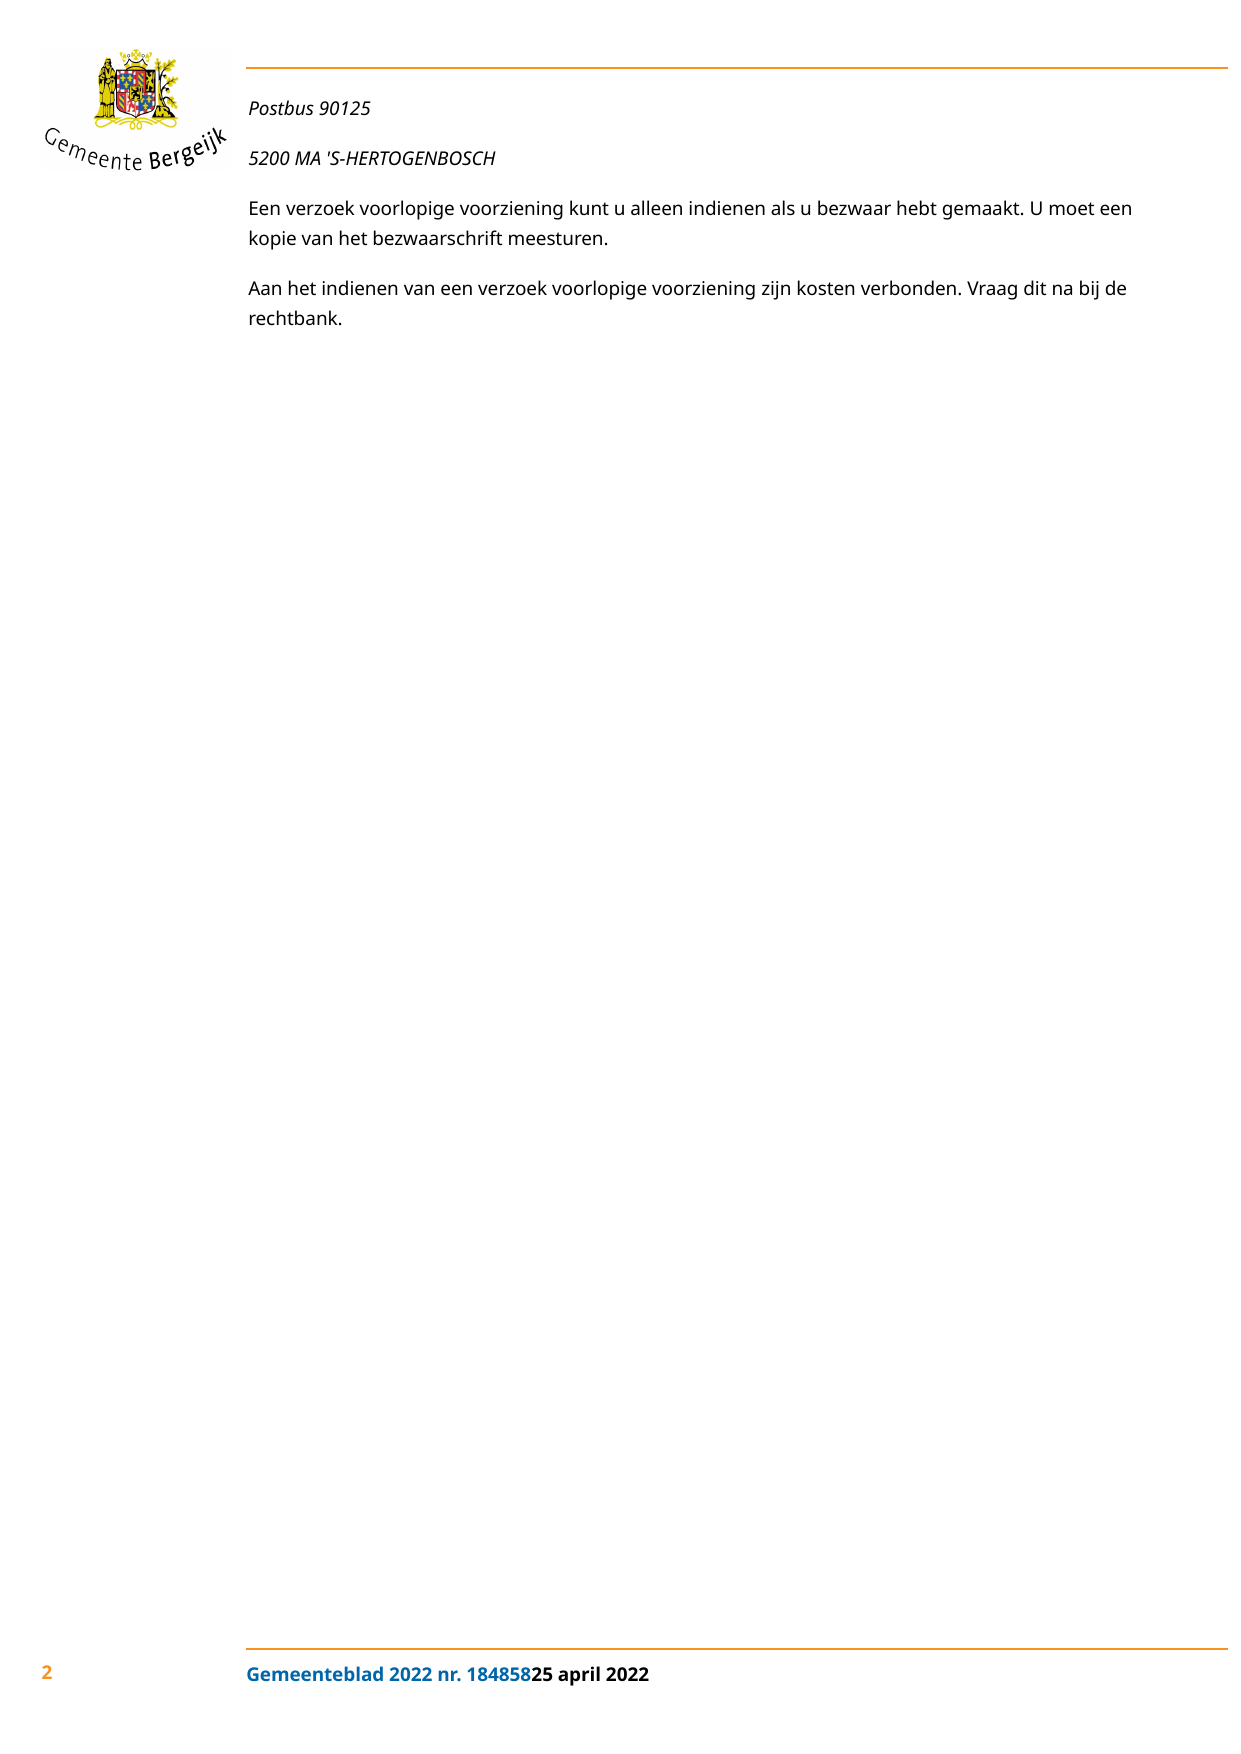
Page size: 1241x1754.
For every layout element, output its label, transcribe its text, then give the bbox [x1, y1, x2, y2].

text 5200 MA 'S-HERTOGENBOSCH [248, 145, 1152, 171]
text Aan het indienen van een verzoek voorlopige voorziening zijn kosten verbonden. Vraag dit na bij de rechtbank. [248, 276, 1152, 331]
text Postbus 90125 [248, 95, 1152, 121]
text Een verzoek voorlopige voorziening kunt u alleen indienen als u bezwaar hebt gemaakt. U moet een kopie van het bezwaarschrift meesturen. [248, 196, 1152, 251]
picture [41, 47, 231, 172]
